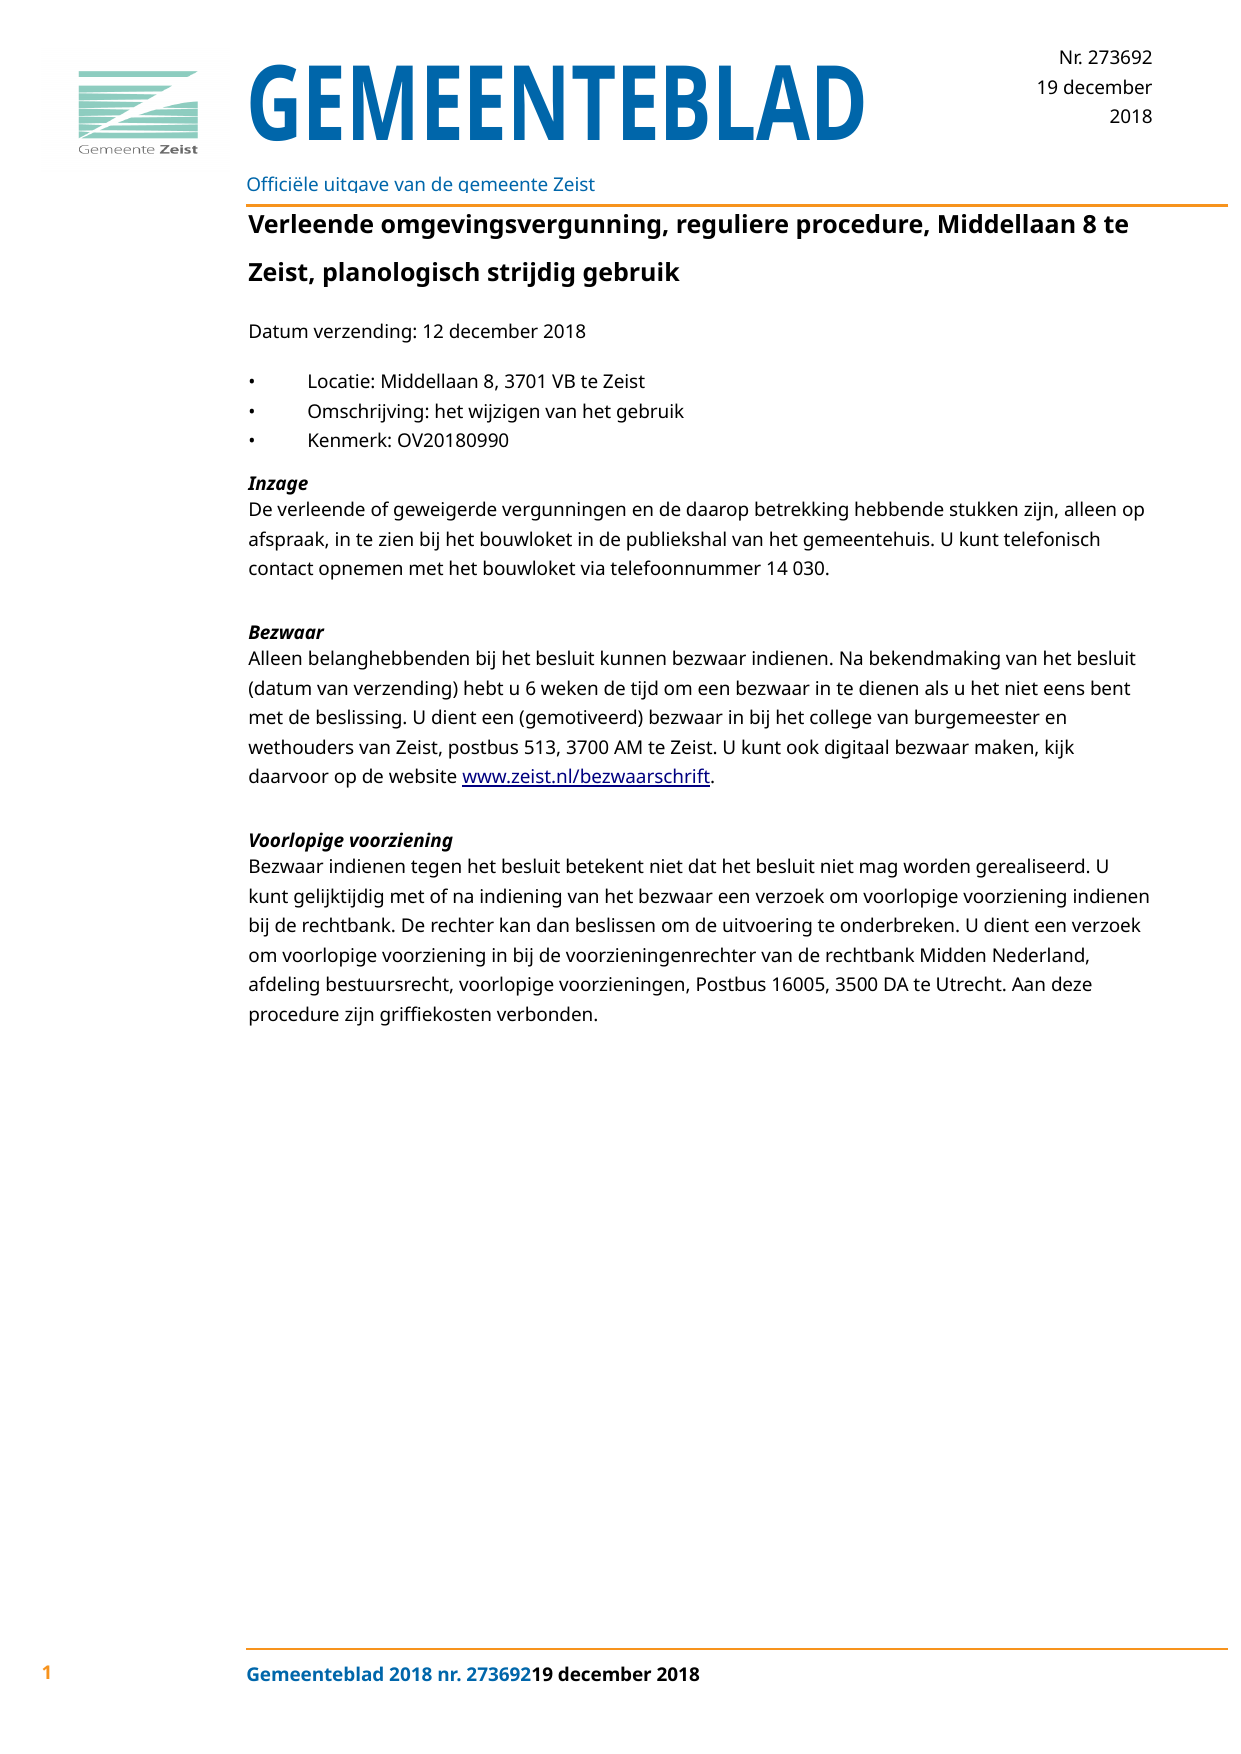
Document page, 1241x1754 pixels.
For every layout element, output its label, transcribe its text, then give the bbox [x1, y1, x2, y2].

list Kenmerk: OV20180990 [248, 427, 1152, 453]
text Verleende omgevingsvergunning, reguliere procedure, Middellaan 8 te Zeist, planologisch strijdig gebruik [248, 207, 1152, 288]
list Locatie: Middellaan 8, 3701 VB te Zeist [248, 368, 1152, 394]
text Bezwaar indienen tegen het besluit betekent niet dat het besluit niet mag worden gerealiseerd. U kunt gelijktijdig met of na indiening van het bezwaar een verzoek om voorlopige voorziening indienen bij de rechtbank. De rechter kan dan beslissen om de uitvoering te onderbreken. U dient een verzoek om voorlopige voorziening in bij de voorzieningenrechter van de rechtbank Midden Nederland, afdeling bestuursrecht, voorlopige voorzieningen, Postbus 16005, 3500 DA te Utrecht. Aan deze procedure zijn griffiekosten verbonden. [248, 853, 1152, 1027]
text De verleende of geweigerde vergunningen en de daarop betrekking hebbende stukken zijn, alleen op afspraak, in te zien bij het bouwloket in de publiekshal van het gemeentehuis. U kunt telefonisch contact opnemen met het bouwloket via telefoonnummer 14 030. [248, 496, 1152, 581]
text Datum verzending: 12 december 2018 [248, 318, 1152, 344]
text Voorlopige voorziening [248, 827, 1152, 853]
text Inzage [248, 471, 1152, 496]
picture [41, 47, 231, 172]
list Omschrijving: het wijzigen van het gebruik [248, 398, 1152, 424]
text Bezwaar [248, 619, 1152, 645]
text Alleen belanghebbenden bij het besluit kunnen bezwaar indienen. Na bekendmaking van het besluit (datum van verzending) hebt u 6 weken de tijd om een bezwaar in te dienen als u het niet eens bent met de beslissing. U dient een (gemotiveerd) bezwaar in bij het college van burgemeester en wethouders van Zeist, postbus 513, 3700 AM te Zeist. U kunt ook digitaal bezwaar maken, kijk daarvoor op de website www.zeist.nl/bezwaarschrift. [248, 645, 1152, 789]
